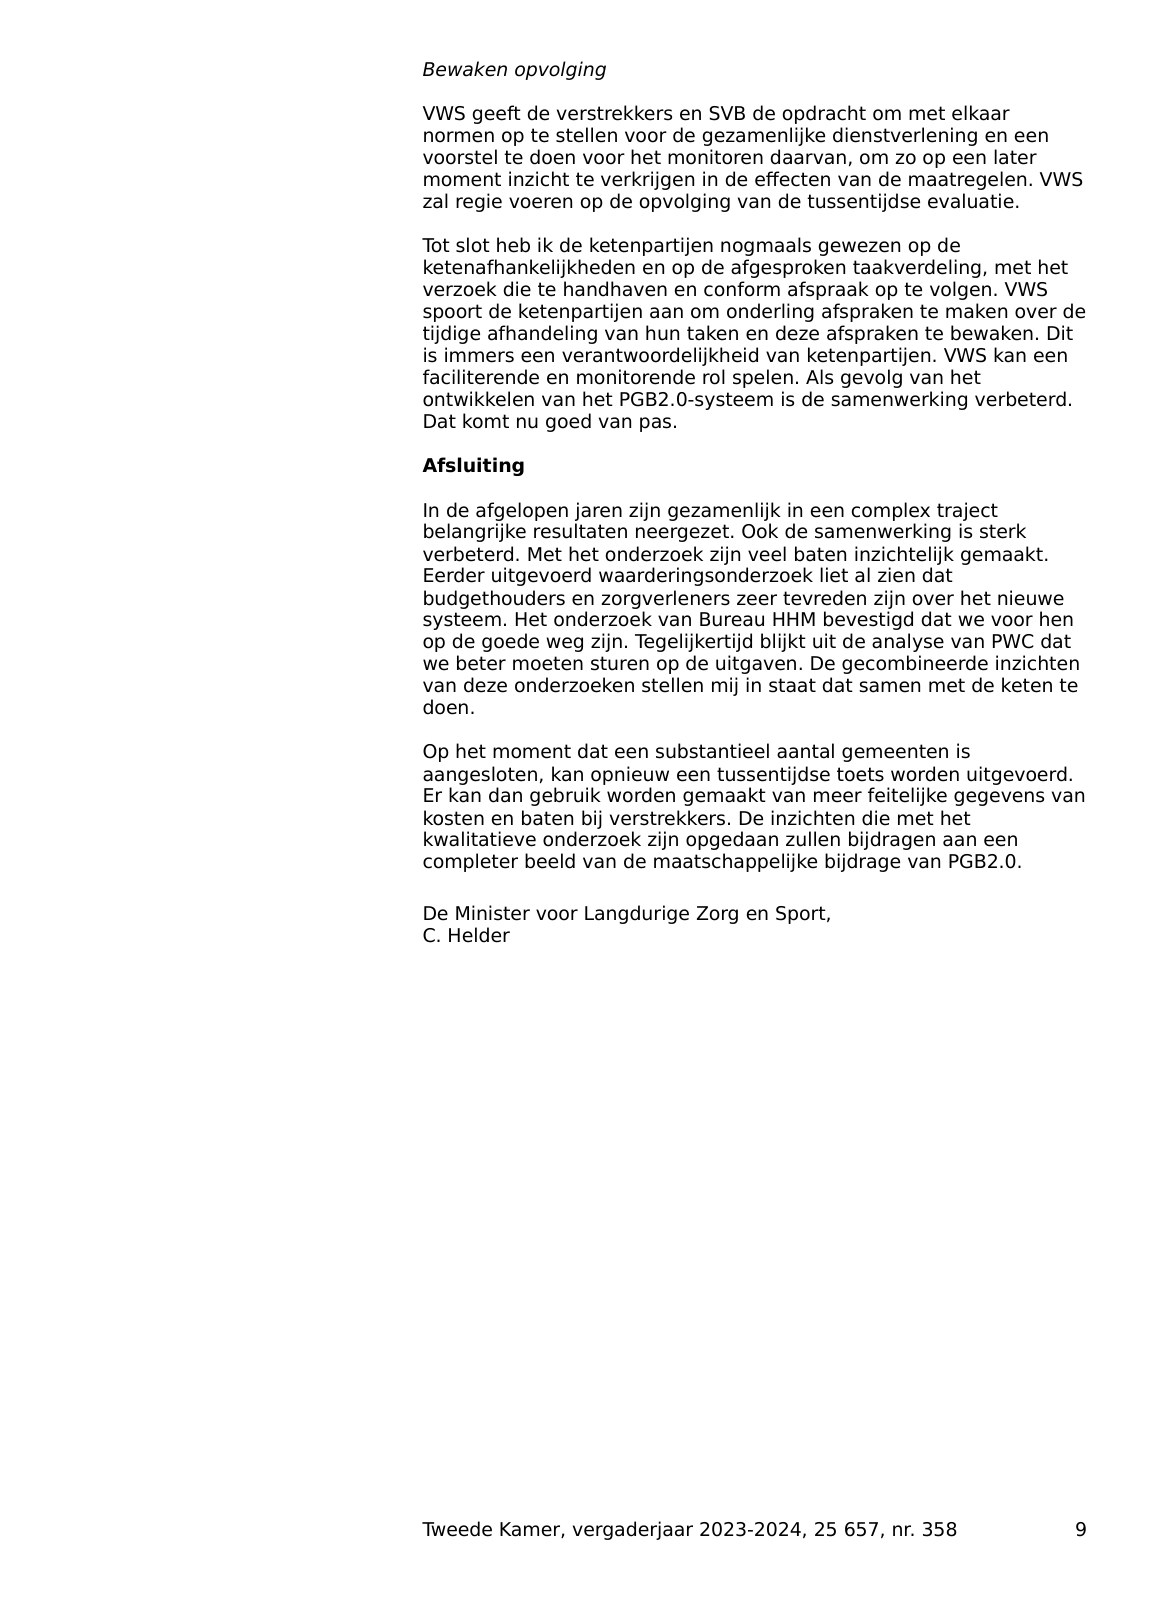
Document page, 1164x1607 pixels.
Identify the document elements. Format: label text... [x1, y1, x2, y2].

text De Minister voor Langdurige Zorg en Sport, C. Helder [422, 903, 1087, 947]
text Op het moment dat een substantieel aantal gemeenten is aangesloten, kan opnieuw een tussentijdse toets worden uitgevoerd. Er kan dan gebruik worden gemaakt van meer feitelijke gegevens van kosten en baten bij verstrekkers. De inzichten die met het kwalitatieve onderzoek zijn opgedaan zullen bijdragen aan een completer beeld van de maatschappelijke bijdrage van PGB2.0. [422, 741, 1087, 873]
text Tot slot heb ik de ketenpartijen nogmaals gewezen op de ketenafhankelijkheden en op de afgesproken taakverdeling, met het verzoek die te handhaven en conform afspraak op te volgen. VWS spoort de ketenpartijen aan om onderling afspraken te maken over de tijdige afhandeling van hun taken en deze afspraken te bewaken. Dit is immers een verantwoordelijkheid van ketenpartijen. VWS kan een faciliterende en monitorende rol spelen. Als gevolg van het ontwikkelen van het PGB2.0-systeem is de samenwerking verbeterd. Dat komt nu goed van pas. [422, 235, 1087, 433]
text VWS geeft de verstrekkers en SVB de opdracht om met elkaar normen op te stellen voor de gezamenlijke dienstverlening en een voorstel te doen voor het monitoren daarvan, om zo op een later moment inzicht te verkrijgen in de effecten van de maatregelen. VWS zal regie voeren op de opvolging van de tussentijdse evaluatie. [422, 103, 1087, 213]
subtitle Afsluiting [422, 455, 1087, 477]
text In de afgelopen jaren zijn gezamenlijk in een complex traject belangrijke resultaten neergezet. Ook de samenwerking is sterk verbeterd. Met het onderzoek zijn veel baten inzichtelijk gemaakt. Eerder uitgevoerd waarderingsonderzoek liet al zien dat budgethouders en zorgverleners zeer tevreden zijn over het nieuwe systeem. Het onderzoek van Bureau HHM bevestigd dat we voor hen op de goede weg zijn. Tegelijkertijd blijkt uit de analyse van PWC dat we beter moeten sturen op de uitgaven. De gecombineerde inzichten van deze onderzoeken stellen mij in staat dat samen met de keten te doen. [422, 499, 1087, 719]
subtitle Bewaken opvolging [422, 59, 1087, 81]
